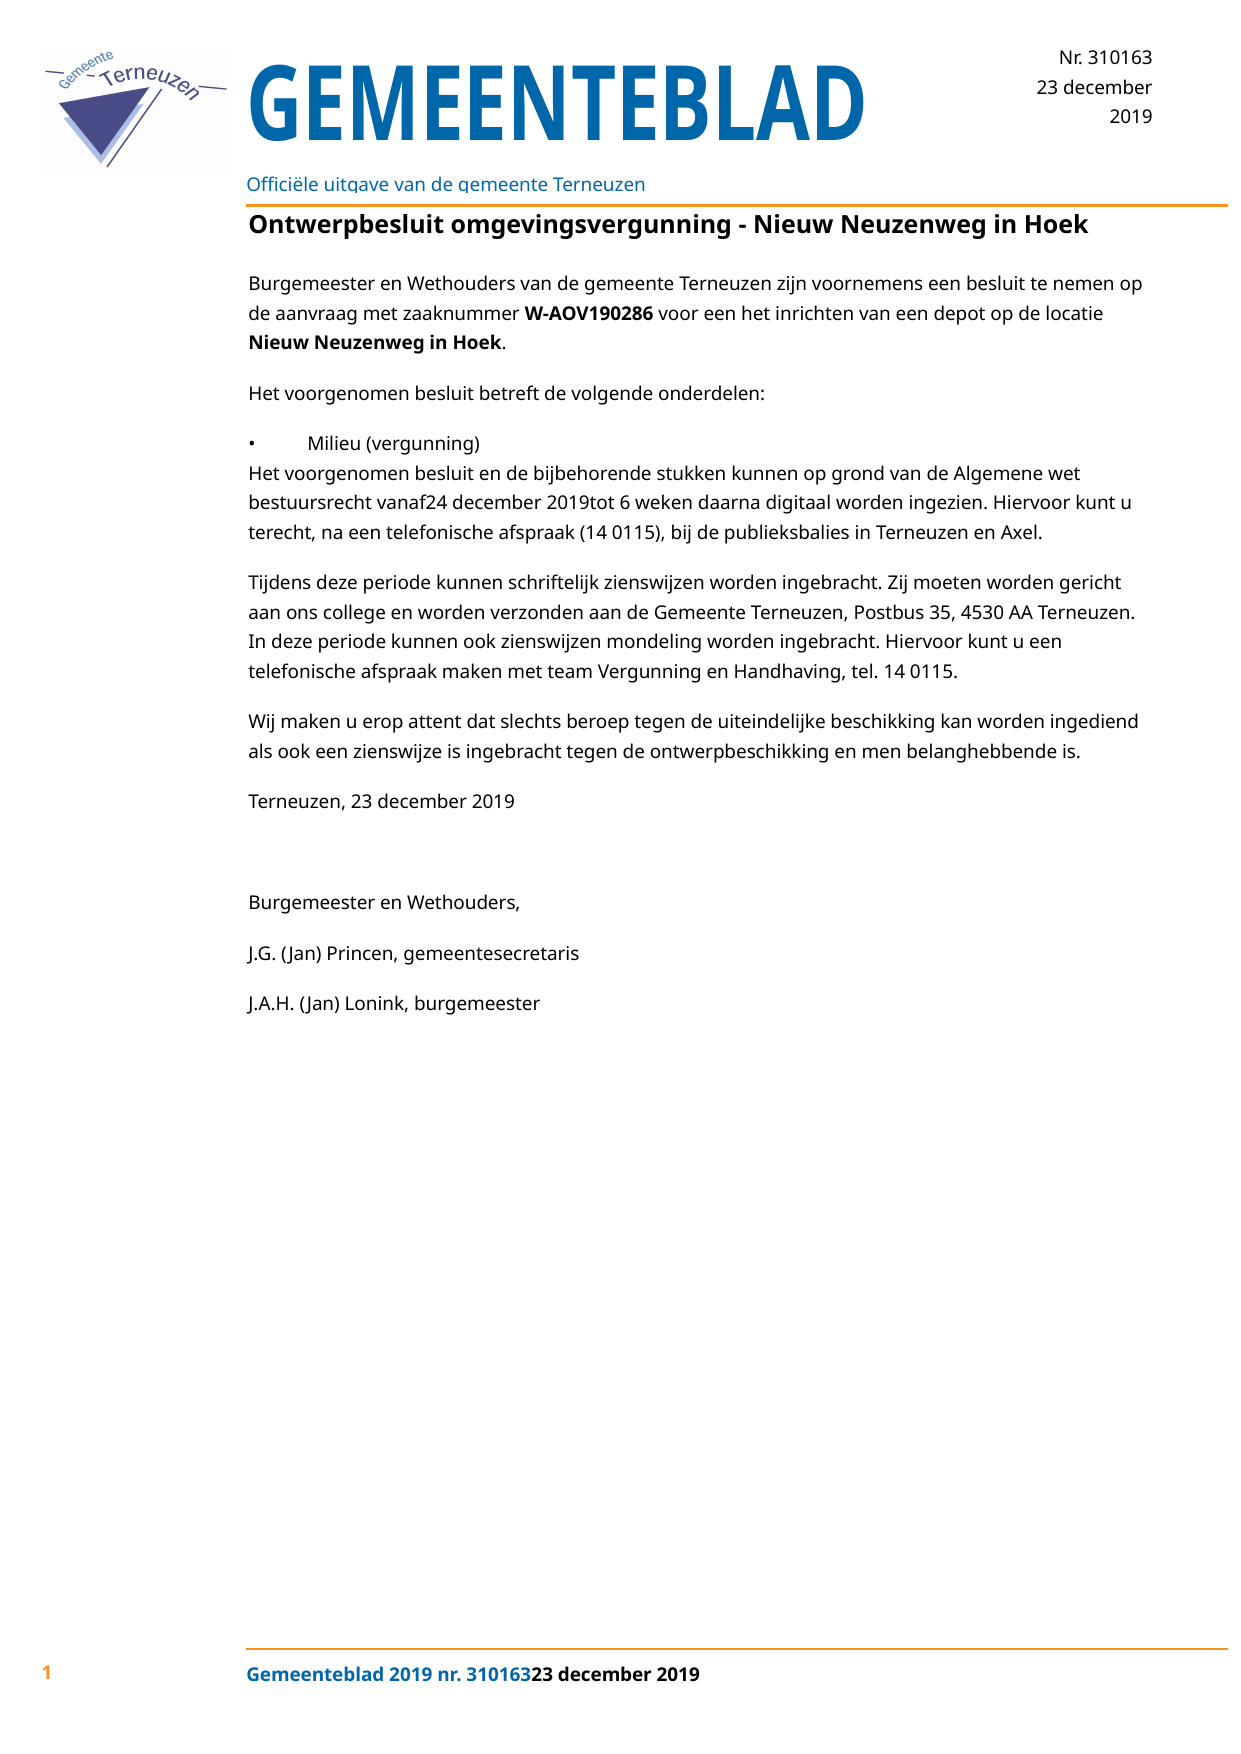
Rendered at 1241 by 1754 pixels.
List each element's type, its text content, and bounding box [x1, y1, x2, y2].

text Burgemeester en Wethouders van de gemeente Terneuzen zijn voornemens een besluit te nemen op de aanvraag met zaaknummer W-AOV190286 voor een het inrichten van een depot op de locatie Nieuw Neuzenweg in Hoek. [248, 270, 1152, 355]
text Het voorgenomen besluit en de bijbehorende stukken kunnen op grond van de Algemene wet bestuursrecht vanaf24 december 2019tot 6 weken daarna digitaal worden ingezien. Hiervoor kunt u terecht, na een telefonische afspraak (14 0115), bij de publieksbalies in Terneuzen en Axel. [248, 460, 1152, 545]
text J.A.H. (Jan) Lonink, burgemeester [248, 990, 1152, 1016]
text Ontwerpbesluit omgevingsvergunning - Nieuw Neuzenweg in Hoek [248, 207, 1152, 241]
text Terneuzen, 23 december 2019 [248, 789, 1152, 814]
text Tijdens deze periode kunnen schriftelijk zienswijzen worden ingebracht. Zij moeten worden gericht aan ons college en worden verzonden aan de Gemeente Terneuzen, Postbus 35, 4530 AA Terneuzen. In deze periode kunnen ook zienswijzen mondeling worden ingebracht. Hiervoor kunt u een telefonische afspraak maken met team Vergunning en Handhaving, tel. 14 0115. [248, 569, 1152, 684]
text Burgemeester en Wethouders, [248, 889, 1152, 915]
text Wij maken u erop attent dat slechts beroep tegen de uiteindelijke beschikking kan worden ingediend als ook een zienswijze is ingebracht tegen de ontwerpbeschikking en men belanghebbende is. [248, 709, 1152, 764]
text J.G. (Jan) Princen, gemeentesecretaris [248, 940, 1152, 966]
picture [41, 47, 231, 172]
text Het voorgenomen besluit betreft de volgende onderdelen: [248, 380, 1152, 406]
list Milieu (vergunning) [248, 430, 1152, 456]
